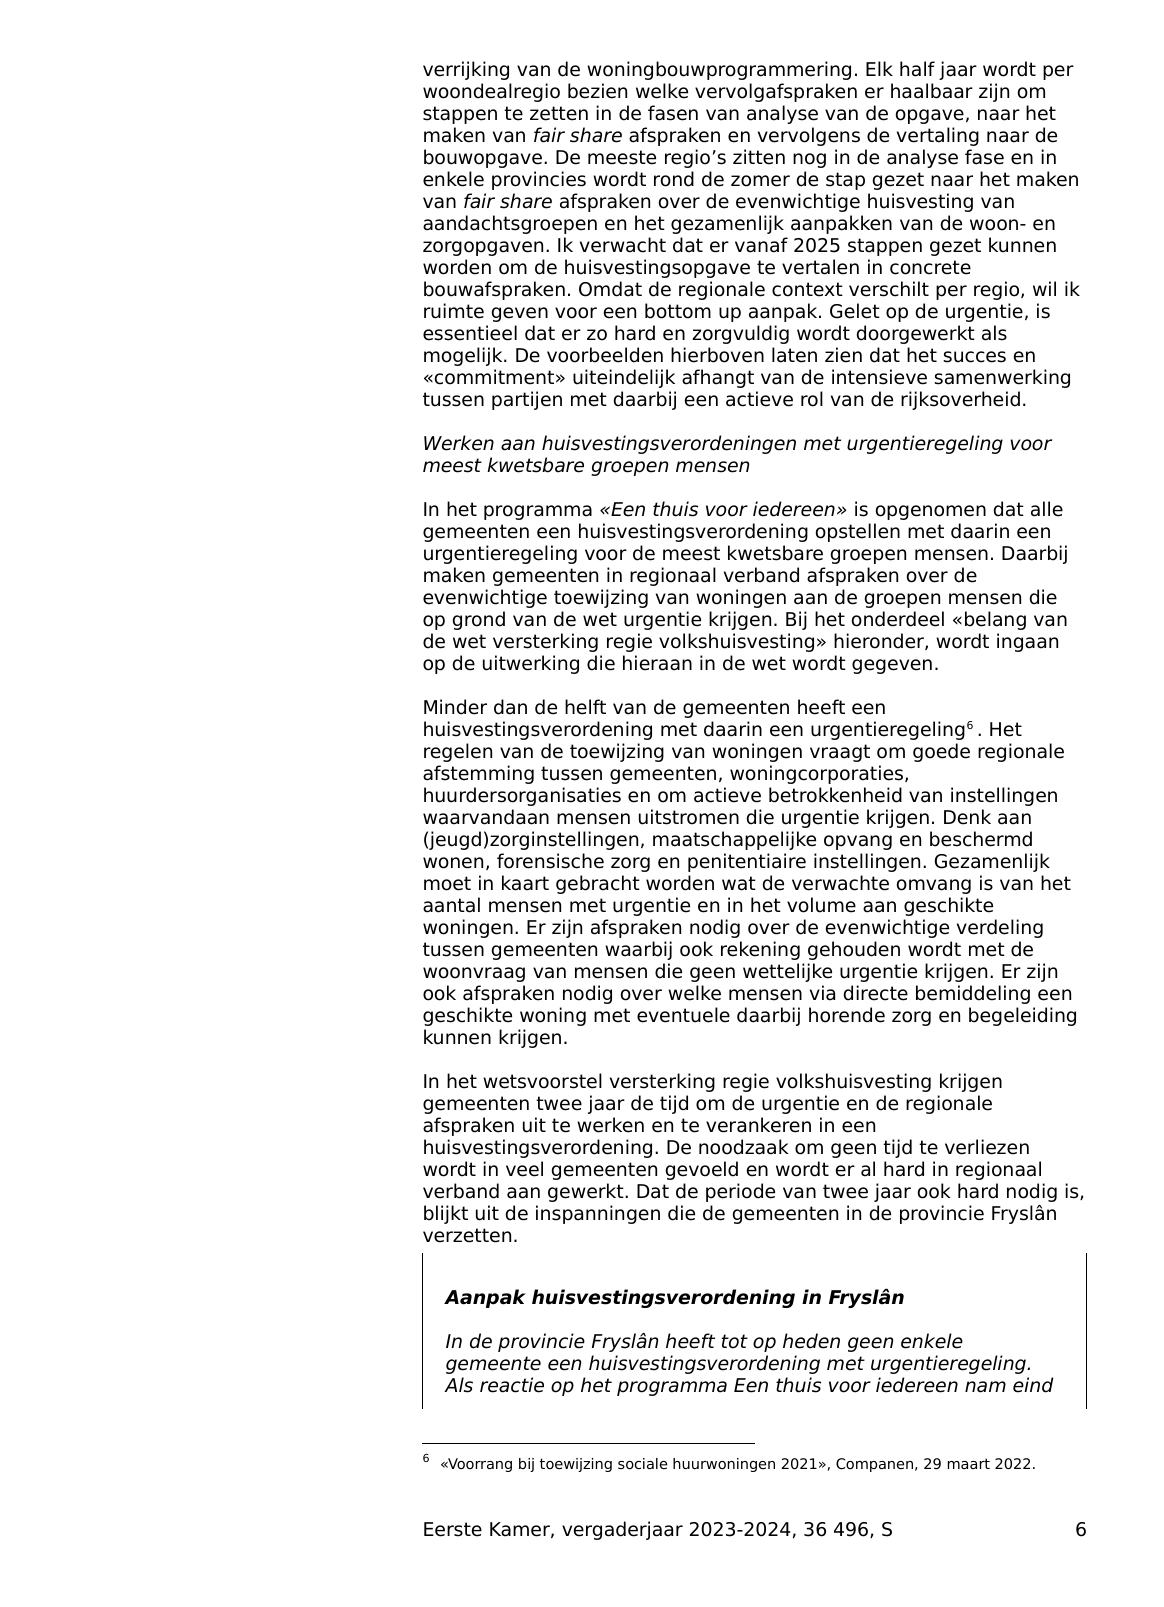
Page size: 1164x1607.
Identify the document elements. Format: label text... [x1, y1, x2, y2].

text Minder dan de helft van de gemeenten heeft een huisvestingsverordening met daarin een urgentieregeling. Het regelen van de toewijzing van woningen vraagt om goede regionale afstemming tussen gemeenten, woningcorporaties, huurdersorganisaties en om actieve betrokkenheid van instellingen waarvandaan mensen uitstromen die urgentie krijgen. Denk aan (jeugd)zorginstellingen, maatschappelijke opvang en beschermd wonen, forensische zorg en penitentiaire instellingen. Gezamenlijk moet in kaart gebracht worden wat de verwachte omvang is van het aantal mensen met urgentie en in het volume aan geschikte woningen. Er zijn afspraken nodig over de evenwichtige verdeling tussen gemeenten waarbij ook rekening gehouden wordt met de woonvraag van mensen die geen wettelijke urgentie krijgen. Er zijn ook afspraken nodig over welke mensen via directe bemiddeling een geschikte woning met eventuele daarbij horende zorg en begeleiding kunnen krijgen. [422, 697, 1087, 1049]
subtitle Werken aan huisvestingsverordeningen met urgentieregeling voor meest kwetsbare groepen mensen [422, 433, 1087, 477]
table_header Aanpak huisvestingsverordening in Fryslân In de provincie Fryslân heeft tot op heden geen enkele gemeente een huisvestingsverordening met urgentieregeling. Als reactie op het programma Een thuis voor iedereen nam eind [423, 1253, 1086, 1408]
text verrijking van de woningbouwprogrammering. Elk half jaar wordt per woondealregio bezien welke vervolgafspraken er haalbaar zijn om stappen te zetten in de fasen van analyse van de opgave, naar het maken van fair share afspraken en vervolgens de vertaling naar de bouwopgave. De meeste regio’s zitten nog in de analyse fase en in enkele provincies wordt rond de zomer de stap gezet naar het maken van fair share afspraken over de evenwichtige huisvesting van aandachtsgroepen en het gezamenlijk aanpakken van de woon- en zorgopgaven. Ik verwacht dat er vanaf 2025 stappen gezet kunnen worden om de huisvestingsopgave te vertalen in concrete bouwafspraken. Omdat de regionale context verschilt per regio, wil ik ruimte geven voor een bottom up aanpak. Gelet op de urgentie, is essentieel dat er zo hard en zorgvuldig wordt doorgewerkt als mogelijk. De voorbeelden hierboven laten zien dat het succes en «commitment» uiteindelijk afhangt van de intensieve samenwerking tussen partijen met daarbij een actieve rol van de rijksoverheid. [422, 59, 1087, 411]
text In het wetsvoorstel versterking regie volkshuisvesting krijgen gemeenten twee jaar de tijd om de urgentie en de regionale afspraken uit te werken en te verankeren in een huisvestingsverordening. De noodzaak om geen tijd te verliezen wordt in veel gemeenten gevoeld en wordt er al hard in regionaal verband aan gewerkt. Dat de periode van twee jaar ook hard nodig is, blijkt uit de inspanningen die de gemeenten in de provincie Fryslân verzetten. [422, 1071, 1087, 1247]
text «Voorrang bij toewijzing sociale huurwoningen 2021», Companen, 29 maart 2022. [422, 1452, 1087, 1474]
text In het programma «Een thuis voor iedereen» is opgenomen dat alle gemeenten een huisvestingsverordening opstellen met daarin een urgentieregeling voor de meest kwetsbare groepen mensen. Daarbij maken gemeenten in regionaal verband afspraken over de evenwichtige toewijzing van woningen aan de groepen mensen die op grond van de wet urgentie krijgen. Bij het onderdeel «belang van de wet versterking regie volkshuisvesting» hieronder, wordt ingaan op de uitwerking die hieraan in de wet wordt gegeven. [422, 499, 1087, 675]
